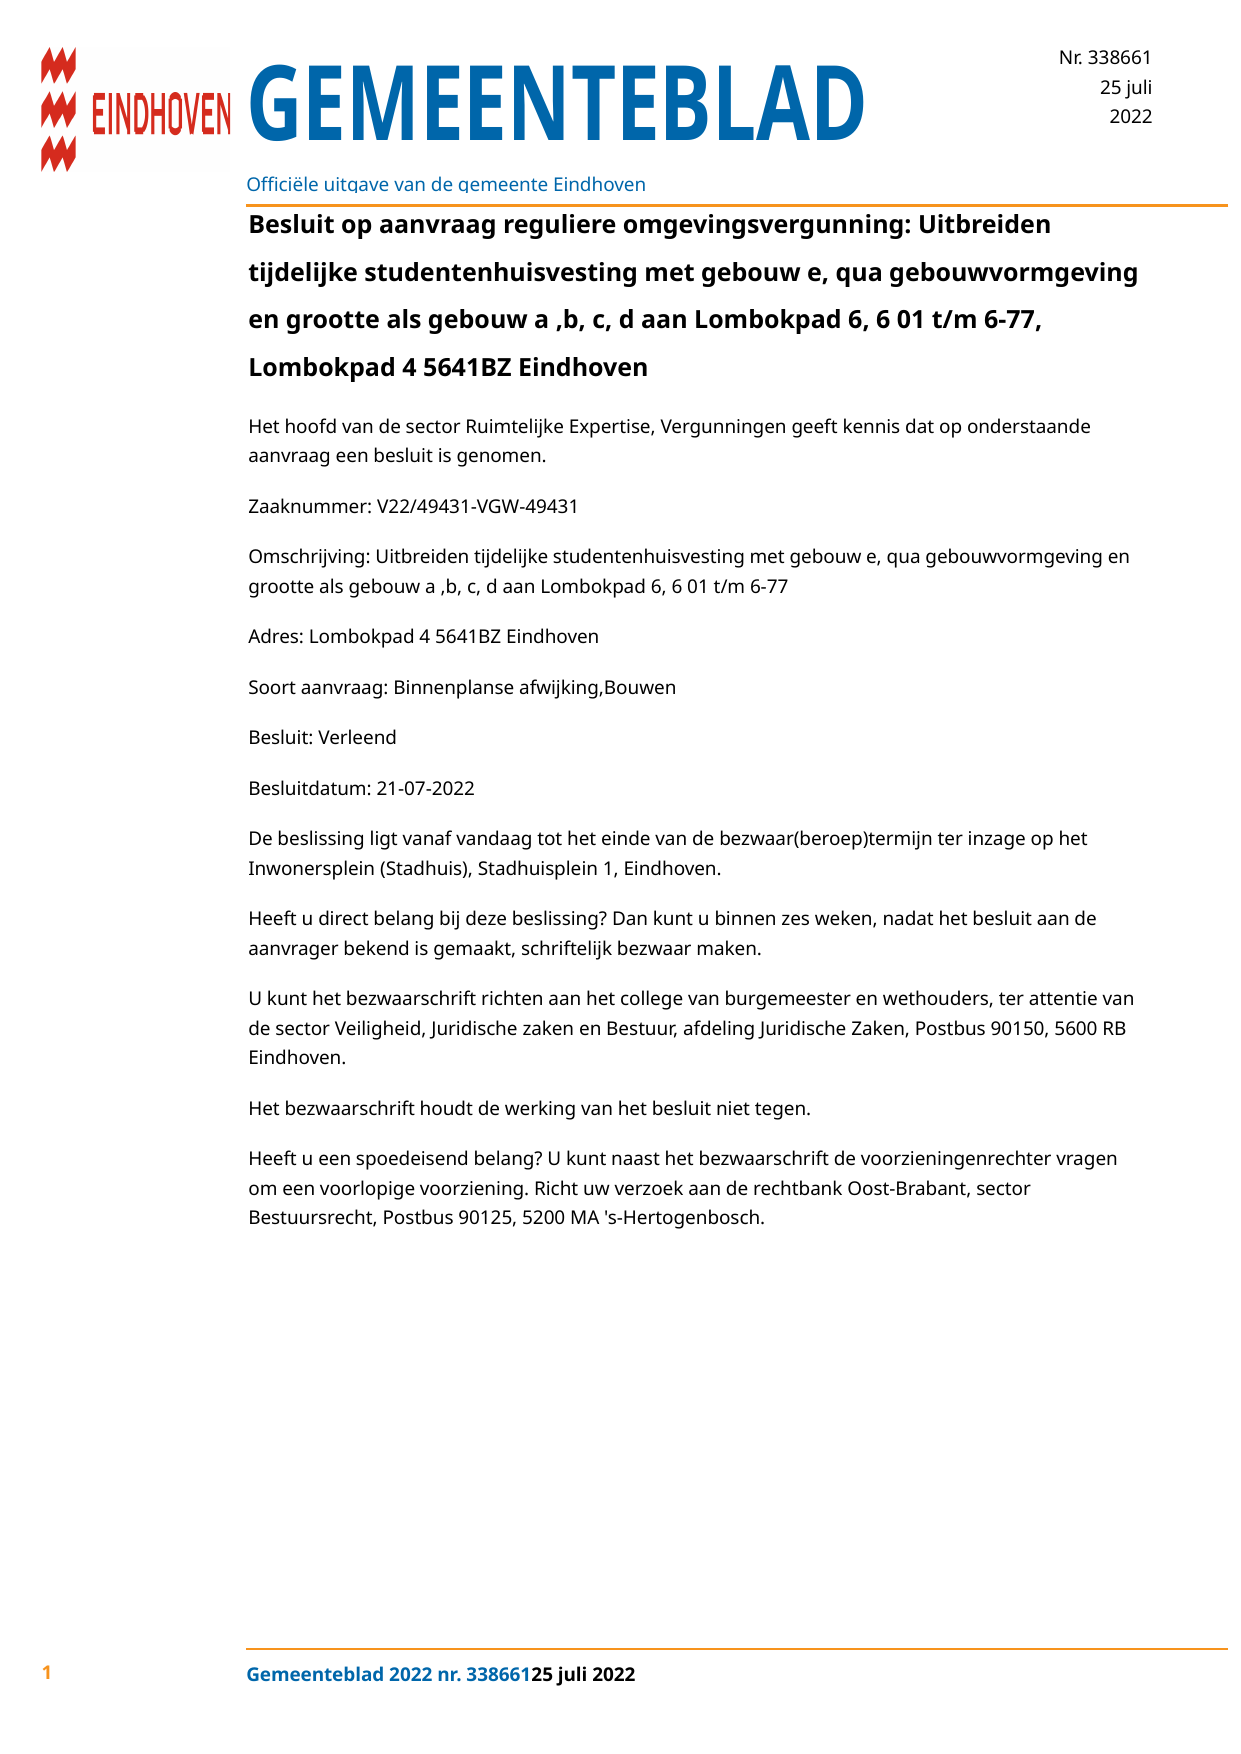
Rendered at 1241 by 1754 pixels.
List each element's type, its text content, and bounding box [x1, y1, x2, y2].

text Adres: Lombokpad 4 5641BZ Eindhoven [248, 623, 1152, 649]
text Heeft u een spoedeisend belang? U kunt naast het bezwaarschrift de voorzieningenrechter vragen om een voorlopige voorziening. Richt uw verzoek aan de rechtbank Oost-Brabant, sector Bestuursrecht, Postbus 90125, 5200 MA 's-Hertogenbosch. [248, 1145, 1152, 1230]
picture [41, 47, 231, 172]
text Besluitdatum: 21-07-2022 [248, 775, 1152, 801]
text Het bezwaarschrift houdt de werking van het besluit niet tegen. [248, 1095, 1152, 1121]
text Besluit: Verleend [248, 724, 1152, 750]
text Heeft u direct belang bij deze beslissing? Dan kunt u binnen zes weken, nadat het besluit aan de aanvrager bekend is gemaakt, schriftelijk bezwaar maken. [248, 905, 1152, 961]
text Het hoofd van de sector Ruimtelijke Expertise, Vergunningen geeft kennis dat op onderstaande aanvraag een besluit is genomen. [248, 413, 1152, 468]
text Omschrijving: Uitbreiden tijdelijke studentenhuisvesting met gebouw e, qua gebouwvormgeving en grootte als gebouw a ,b, c, d aan Lombokpad 6, 6 01 t/m 6-77 [248, 543, 1152, 599]
text U kunt het bezwaarschrift richten aan het college van burgemeester en wethouders, ter attentie van de sector Veiligheid, Juridische zaken en Bestuur, afdeling Juridische Zaken, Postbus 90150, 5600 RB Eindhoven. [248, 985, 1152, 1070]
text De beslissing ligt vanaf vandaag tot het einde van de bezwaar(beroep)termijn ter inzage op het Inwonersplein (Stadhuis), Stadhuisplein 1, Eindhoven. [248, 825, 1152, 881]
text Soort aanvraag: Binnenplanse afwijking,Bouwen [248, 674, 1152, 700]
text Besluit op aanvraag reguliere omgevingsvergunning: Uitbreiden tijdelijke studentenhuisvesting met gebouw e, qua gebouwvormgeving en grootte als gebouw a ,b, c, d aan Lombokpad 6, 6 01 t/m 6-77, Lombokpad 4 5641BZ Eindhoven [248, 207, 1152, 384]
text Zaaknummer: V22/49431-VGW-49431 [248, 493, 1152, 519]
